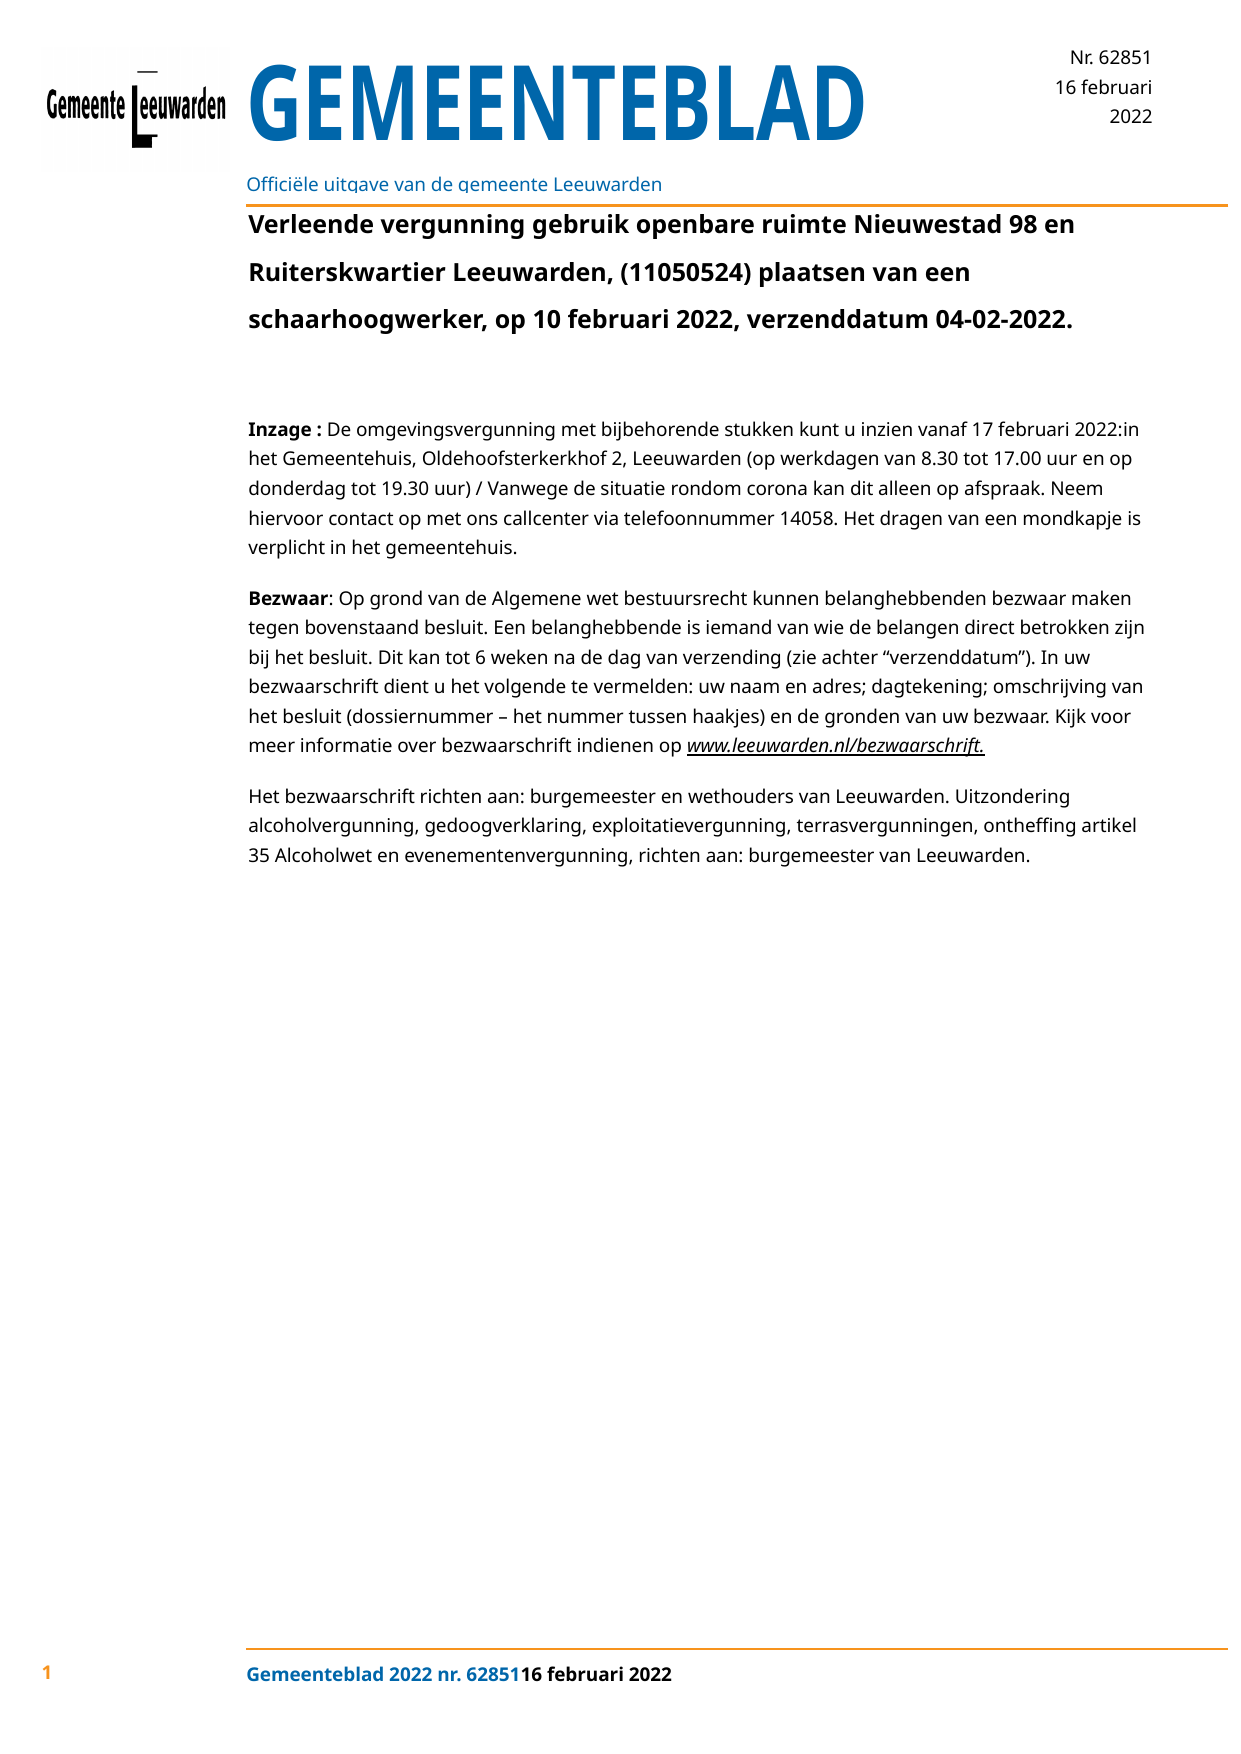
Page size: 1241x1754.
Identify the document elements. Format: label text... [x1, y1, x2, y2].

text Verleende vergunning gebruik openbare ruimte Nieuwestad 98 en Ruiterskwartier Leeuwarden, (11050524) plaatsen van een schaarhoogwerker, op 10 februari 2022, verzenddatum 04-02-2022. [248, 207, 1152, 336]
text Inzage : De omgevingsvergunning met bijbehorende stukken kunt u inzien vanaf 17 februari 2022:in het Gemeentehuis, Oldehoofsterkerkhof 2, Leeuwarden (op werkdagen van 8.30 tot 17.00 uur en op donderdag tot 19.30 uur) / Vanwege de situatie rondom corona kan dit alleen op afspraak. Neem hiervoor contact op met ons callcenter via telefoonnummer 14058. Het dragen van een mondkapje is verplicht in het gemeentehuis. [248, 416, 1152, 560]
text Bezwaar: Op grond van de Algemene wet bestuursrecht kunnen belanghebbenden bezwaar maken tegen bovenstaand besluit. Een belanghebbende is iemand van wie de belangen direct betrokken zijn bij het besluit. Dit kan tot 6 weken na de dag van verzending (zie achter “verzenddatum”). In uw bezwaarschrift dient u het volgende te vermelden: uw naam en adres; dagtekening; omschrijving van het besluit (dossiernummer – het nummer tussen haakjes) en de gronden van uw bezwaar. Kijk voor meer informatie over bezwaarschrift indienen op www.leeuwarden.nl/bezwaarschrift. [248, 585, 1152, 758]
picture [41, 47, 231, 172]
text Het bezwaarschrift richten aan: burgemeester en wethouders van Leeuwarden. Uitzondering alcoholvergunning, gedoogverklaring, exploitatievergunning, terrasvergunningen, ontheffing artikel 35 Alcoholwet en evenementenvergunning, richten aan: burgemeester van Leeuwarden. [248, 783, 1152, 868]
